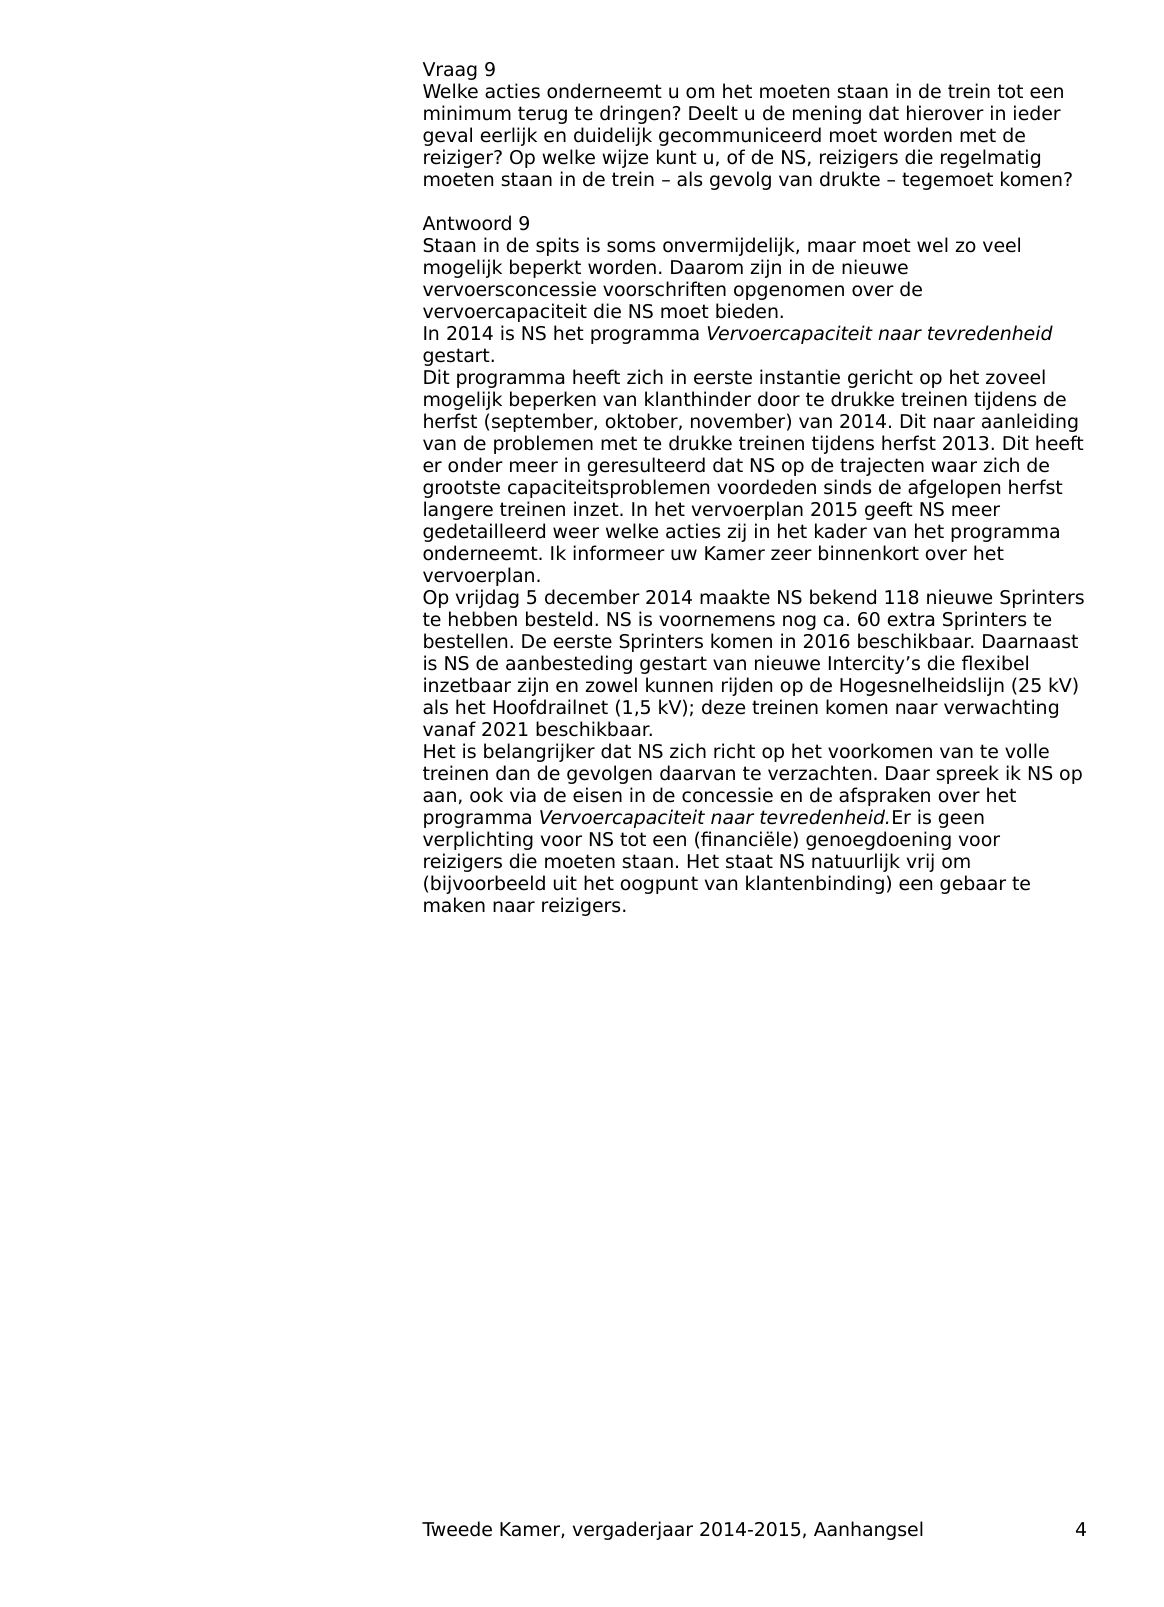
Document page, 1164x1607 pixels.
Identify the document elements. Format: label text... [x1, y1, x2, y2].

text Het is belangrijker dat NS zich richt op het voorkomen van te volle treinen dan de gevolgen daarvan te verzachten. Daar spreek ik NS op aan, ook via de eisen in de concessie en de afspraken over het programma Vervoercapaciteit naar tevredenheid.Er is geen verplichting voor NS tot een (financiële) genoegdoening voor reizigers die moeten staan. Het staat NS natuurlijk vrij om (bijvoorbeeld uit het oogpunt van klantenbinding) een gebaar te maken naar reizigers. [422, 741, 1087, 916]
text Antwoord 9 [422, 213, 1087, 235]
text Dit programma heeft zich in eerste instantie gericht op het zoveel mogelijk beperken van klanthinder door te drukke treinen tijdens de herfst (september, oktober, november) van 2014. Dit naar aanleiding van de problemen met te drukke treinen tijdens herfst 2013. Dit heeft er onder meer in geresulteerd dat NS op de trajecten waar zich de grootste capaciteitsproblemen voordeden sinds de afgelopen herfst langere treinen inzet. In het vervoerplan 2015 geeft NS meer gedetailleerd weer welke acties zij in het kader van het programma onderneemt. Ik informeer uw Kamer zeer binnenkort over het vervoerplan. [422, 367, 1087, 587]
text In 2014 is NS het programma Vervoercapaciteit naar tevredenheid gestart. [422, 323, 1087, 367]
text Op vrijdag 5 december 2014 maakte NS bekend 118 nieuwe Sprinters te hebben besteld. NS is voornemens nog ca. 60 extra Sprinters te bestellen. De eerste Sprinters komen in 2016 beschikbaar. Daarnaast is NS de aanbesteding gestart van nieuwe Intercity’s die flexibel inzetbaar zijn en zowel kunnen rijden op de Hogesnelheidslijn (25 kV) als het Hoofdrailnet (1,5 kV); deze treinen komen naar verwachting vanaf 2021 beschikbaar. [422, 587, 1087, 741]
text Staan in de spits is soms onvermijdelijk, maar moet wel zo veel mogelijk beperkt worden. Daarom zijn in de nieuwe vervoersconcessie voorschriften opgenomen over de vervoercapaciteit die NS moet bieden. [422, 235, 1087, 323]
text Welke acties onderneemt u om het moeten staan in de trein tot een minimum terug te dringen? Deelt u de mening dat hierover in ieder geval eerlijk en duidelijk gecommuniceerd moet worden met de reiziger? Op welke wijze kunt u, of de NS, reizigers die regelmatig moeten staan in de trein – als gevolg van drukte – tegemoet komen? [422, 81, 1087, 191]
text Vraag 9 [422, 59, 1087, 81]
